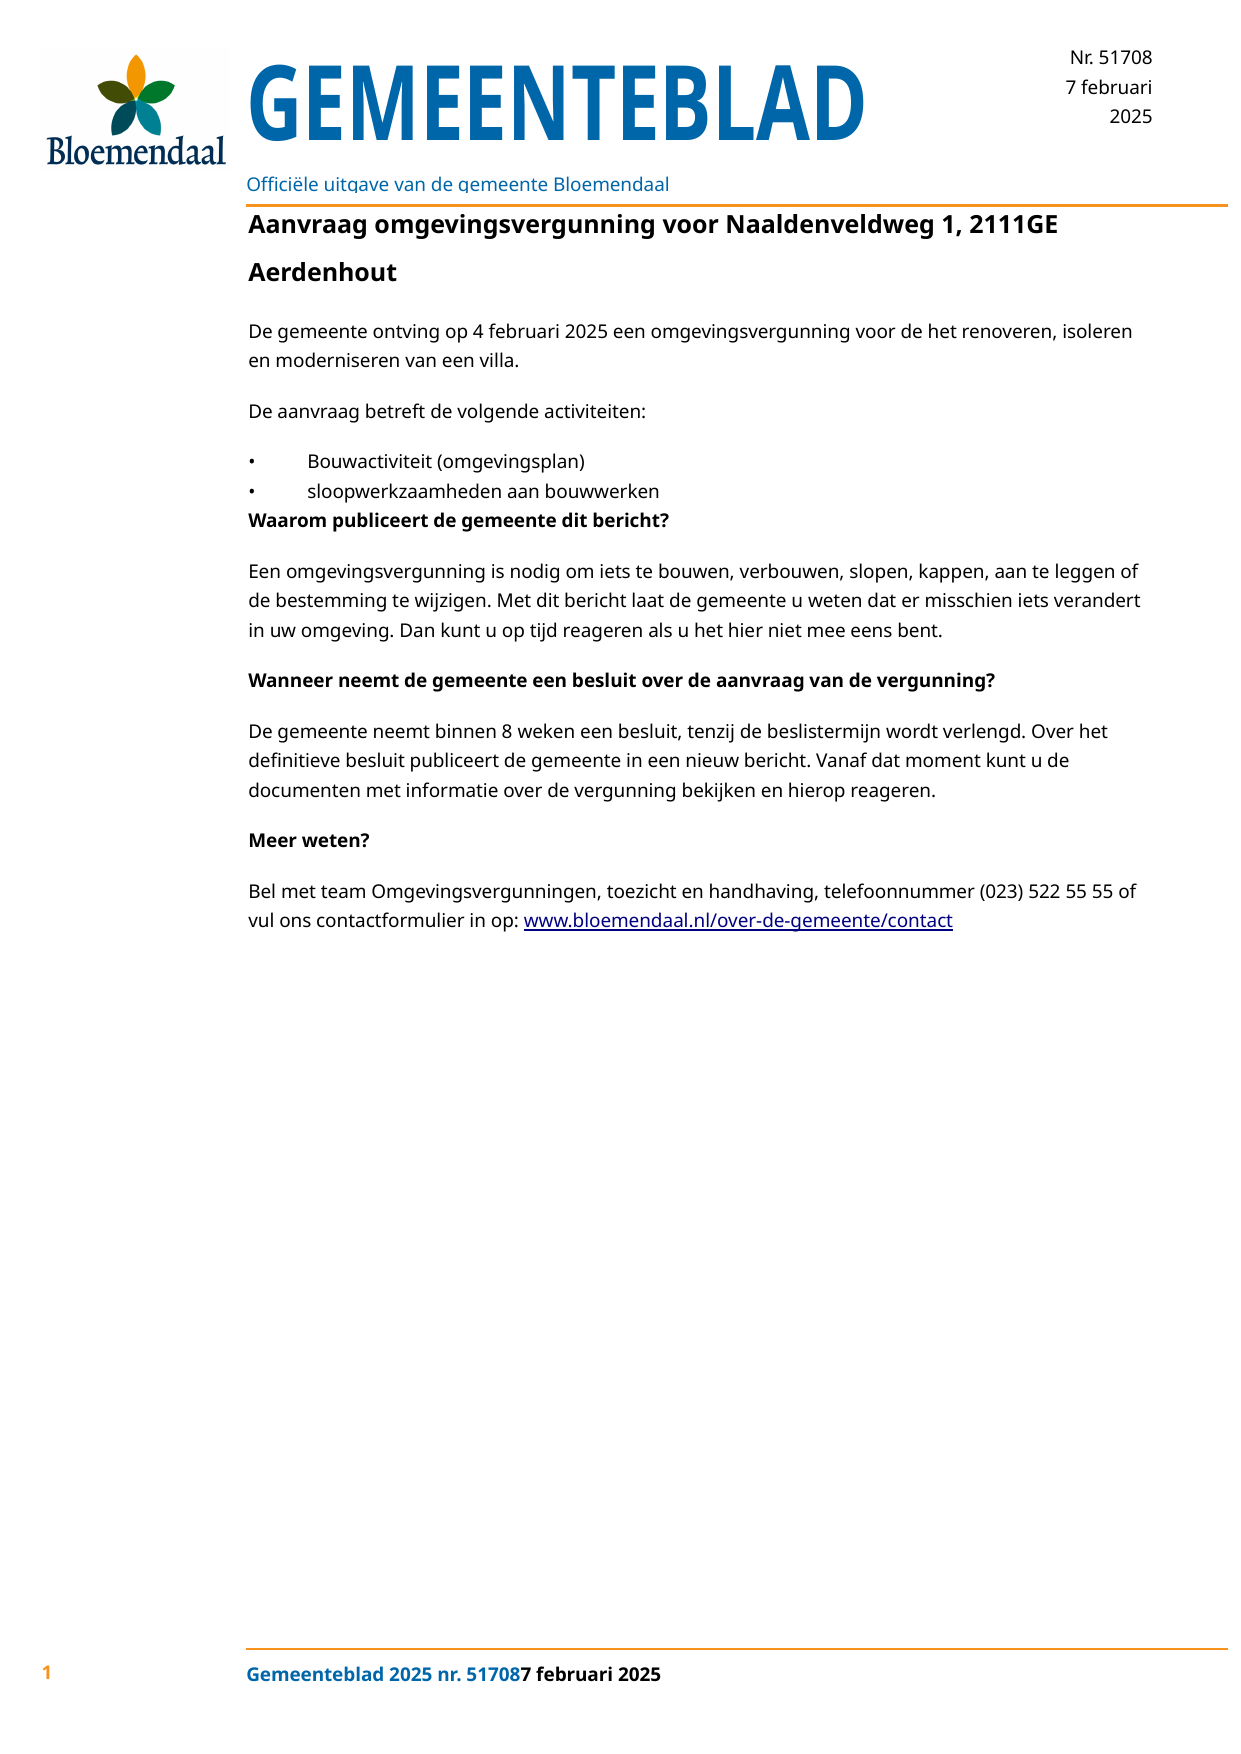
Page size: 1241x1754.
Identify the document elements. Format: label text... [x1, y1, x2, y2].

text Bel met team Omgevingsvergunningen, toezicht en handhaving, telefoonnummer (023) 522 55 55 of vul ons contactformulier in op: www.bloemendaal.nl/over-de-gemeente/contact [248, 878, 1152, 933]
text Aanvraag omgevingsvergunning voor Naaldenveldweg 1, 2111GE Aerdenhout [248, 207, 1152, 288]
picture [41, 47, 231, 172]
text Wanneer neemt de gemeente een besluit over de aanvraag van de vergunning? [248, 667, 1152, 693]
text De gemeente ontving op 4 februari 2025 een omgevingsvergunning voor de het renoveren, isoleren en moderniseren van een villa. [248, 318, 1152, 373]
text Waarom publiceert de gemeente dit bericht? [248, 507, 1152, 533]
list sloopwerkzaamheden aan bouwwerken [248, 478, 1152, 504]
text Een omgevingsvergunning is nodig om iets te bouwen, verbouwen, slopen, kappen, aan te leggen of de bestemming te wijzigen. Met dit bericht laat de gemeente u weten dat er misschien iets verandert in uw omgeving. Dan kunt u op tijd reageren als u het hier niet mee eens bent. [248, 558, 1152, 643]
text Meer weten? [248, 827, 1152, 853]
text De gemeente neemt binnen 8 weken een besluit, tenzij de beslistermijn wordt verlengd. Over het definitieve besluit publiceert de gemeente in een nieuw bericht. Vanaf dat moment kunt u de documenten met informatie over de vergunning bekijken en hierop reageren. [248, 718, 1152, 803]
text De aanvraag betreft de volgende activiteiten: [248, 398, 1152, 424]
list Bouwactiviteit (omgevingsplan) [248, 448, 1152, 474]
